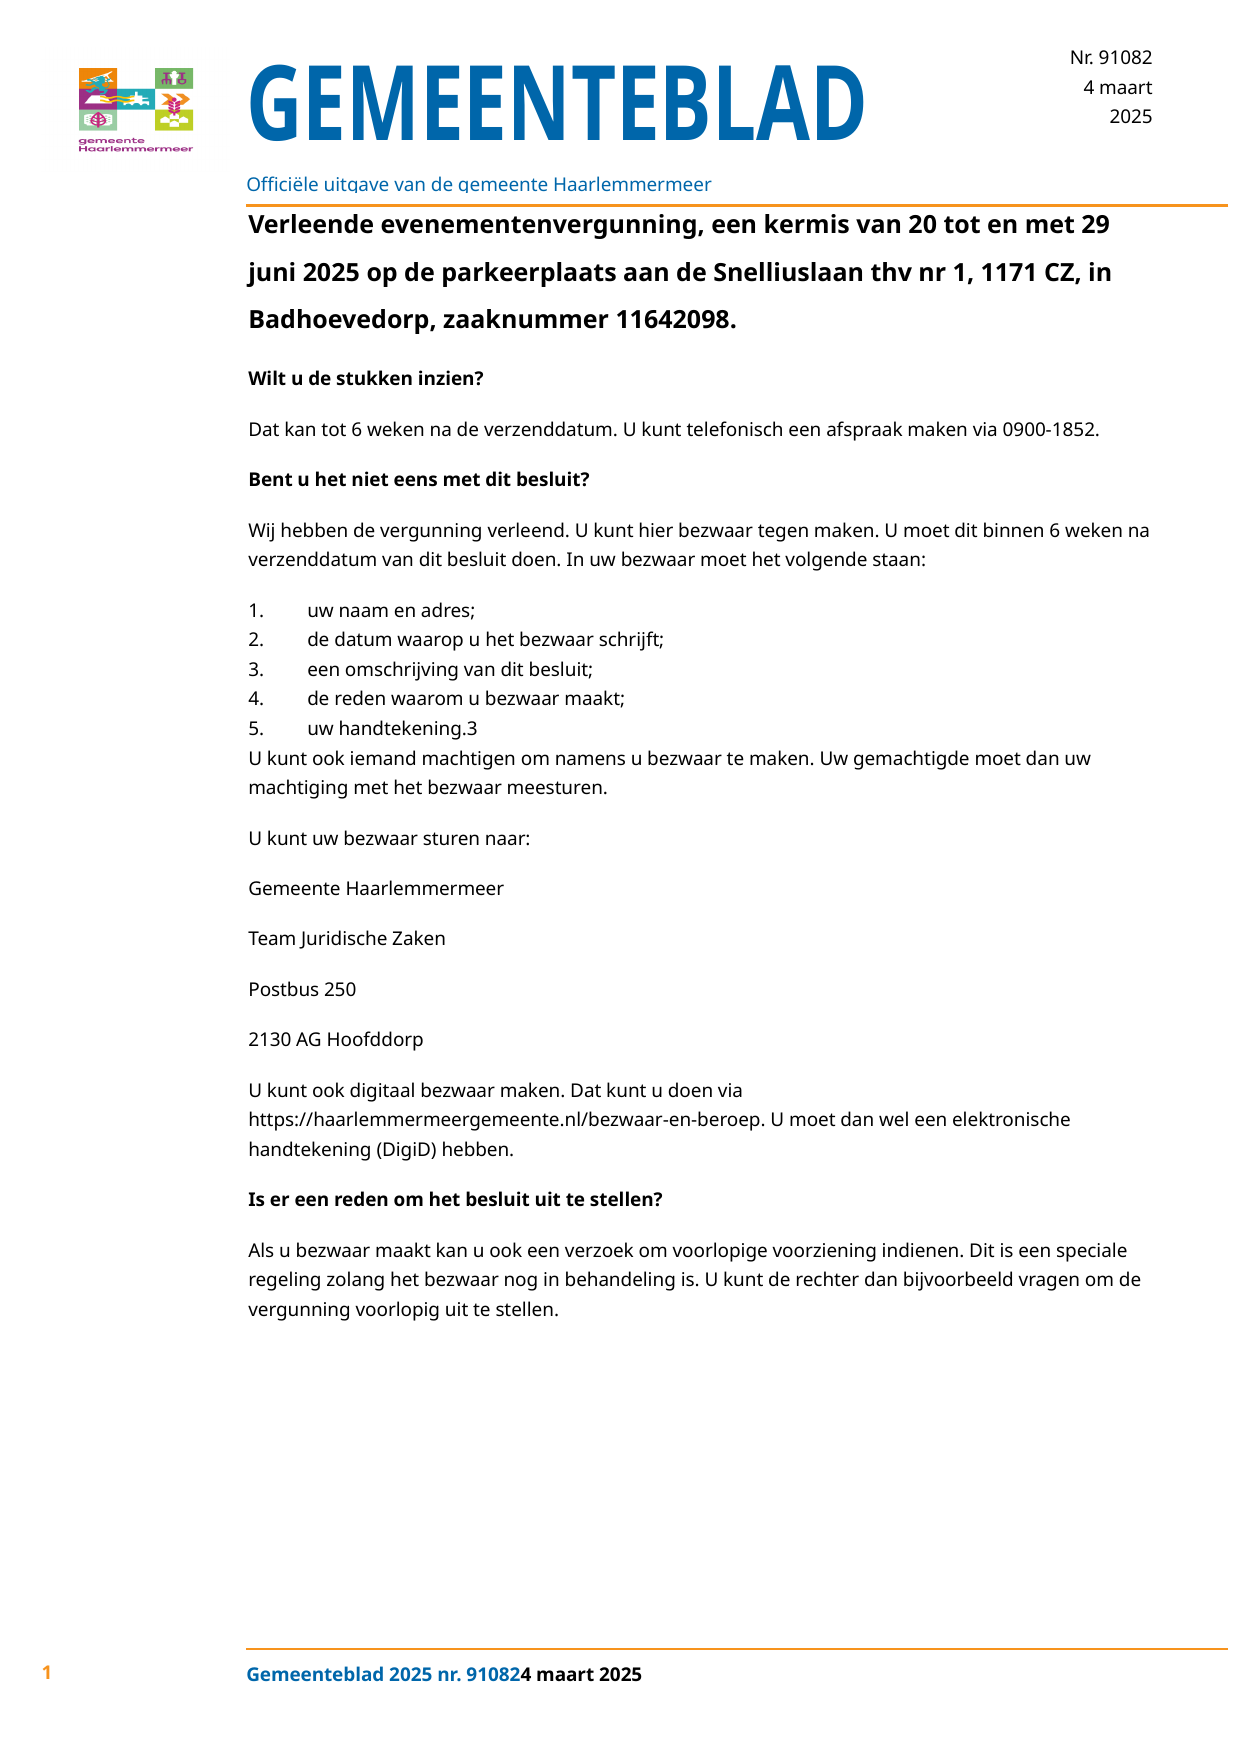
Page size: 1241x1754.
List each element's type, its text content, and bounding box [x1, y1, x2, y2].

list uw naam en adres; [248, 597, 1152, 622]
text 2130 AG Hoofddorp [248, 1026, 1152, 1052]
text Gemeente Haarlemmermeer [248, 875, 1152, 901]
text U kunt ook digitaal bezwaar maken. Dat kunt u doen via https://haarlemmermeergemeente.nl/bezwaar-en-beroep. U moet dan wel een elektronische handtekening (DigiD) hebben. [248, 1077, 1152, 1162]
text Wij hebben de vergunning verleend. U kunt hier bezwaar tegen maken. U moet dit binnen 6 weken na verzenddatum van dit besluit doen. In uw bezwaar moet het volgende staan: [248, 517, 1152, 572]
text Wilt u de stukken inzien? [248, 366, 1152, 391]
picture [41, 47, 231, 172]
text Team Juridische Zaken [248, 926, 1152, 951]
text Als u bezwaar maakt kan u ook een verzoek om voorlopige voorziening indienen. Dit is een speciale regeling zolang het bezwaar nog in behandeling is. U kunt de rechter dan bijvoorbeeld vragen om de vergunning voorlopig uit te stellen. [248, 1237, 1152, 1322]
list de reden waarom u bezwaar maakt; [248, 686, 1152, 711]
text Verleende evenementenvergunning, een kermis van 20 tot en met 29 juni 2025 op de parkeerplaats aan de Snelliuslaan thv nr 1, 1171 CZ, in Badhoevedorp, zaaknummer 11642098. [248, 207, 1152, 336]
text U kunt uw bezwaar sturen naar: [248, 825, 1152, 850]
list een omschrijving van dit besluit; [248, 656, 1152, 682]
text Bent u het niet eens met dit besluit? [248, 466, 1152, 492]
text Postbus 250 [248, 976, 1152, 1002]
text Is er een reden om het besluit uit te stellen? [248, 1186, 1152, 1212]
text U kunt ook iemand machtigen om namens u bezwaar te maken. Uw gemachtigde moet dan uw machtiging met het bezwaar meesturen. [248, 745, 1152, 800]
text Dat kan tot 6 weken na de verzenddatum. U kunt telefonisch een afspraak maken via 0900-1852. [248, 416, 1152, 442]
list uw handtekening.3 [248, 715, 1152, 741]
list de datum waarop u het bezwaar schrijft; [248, 626, 1152, 652]
